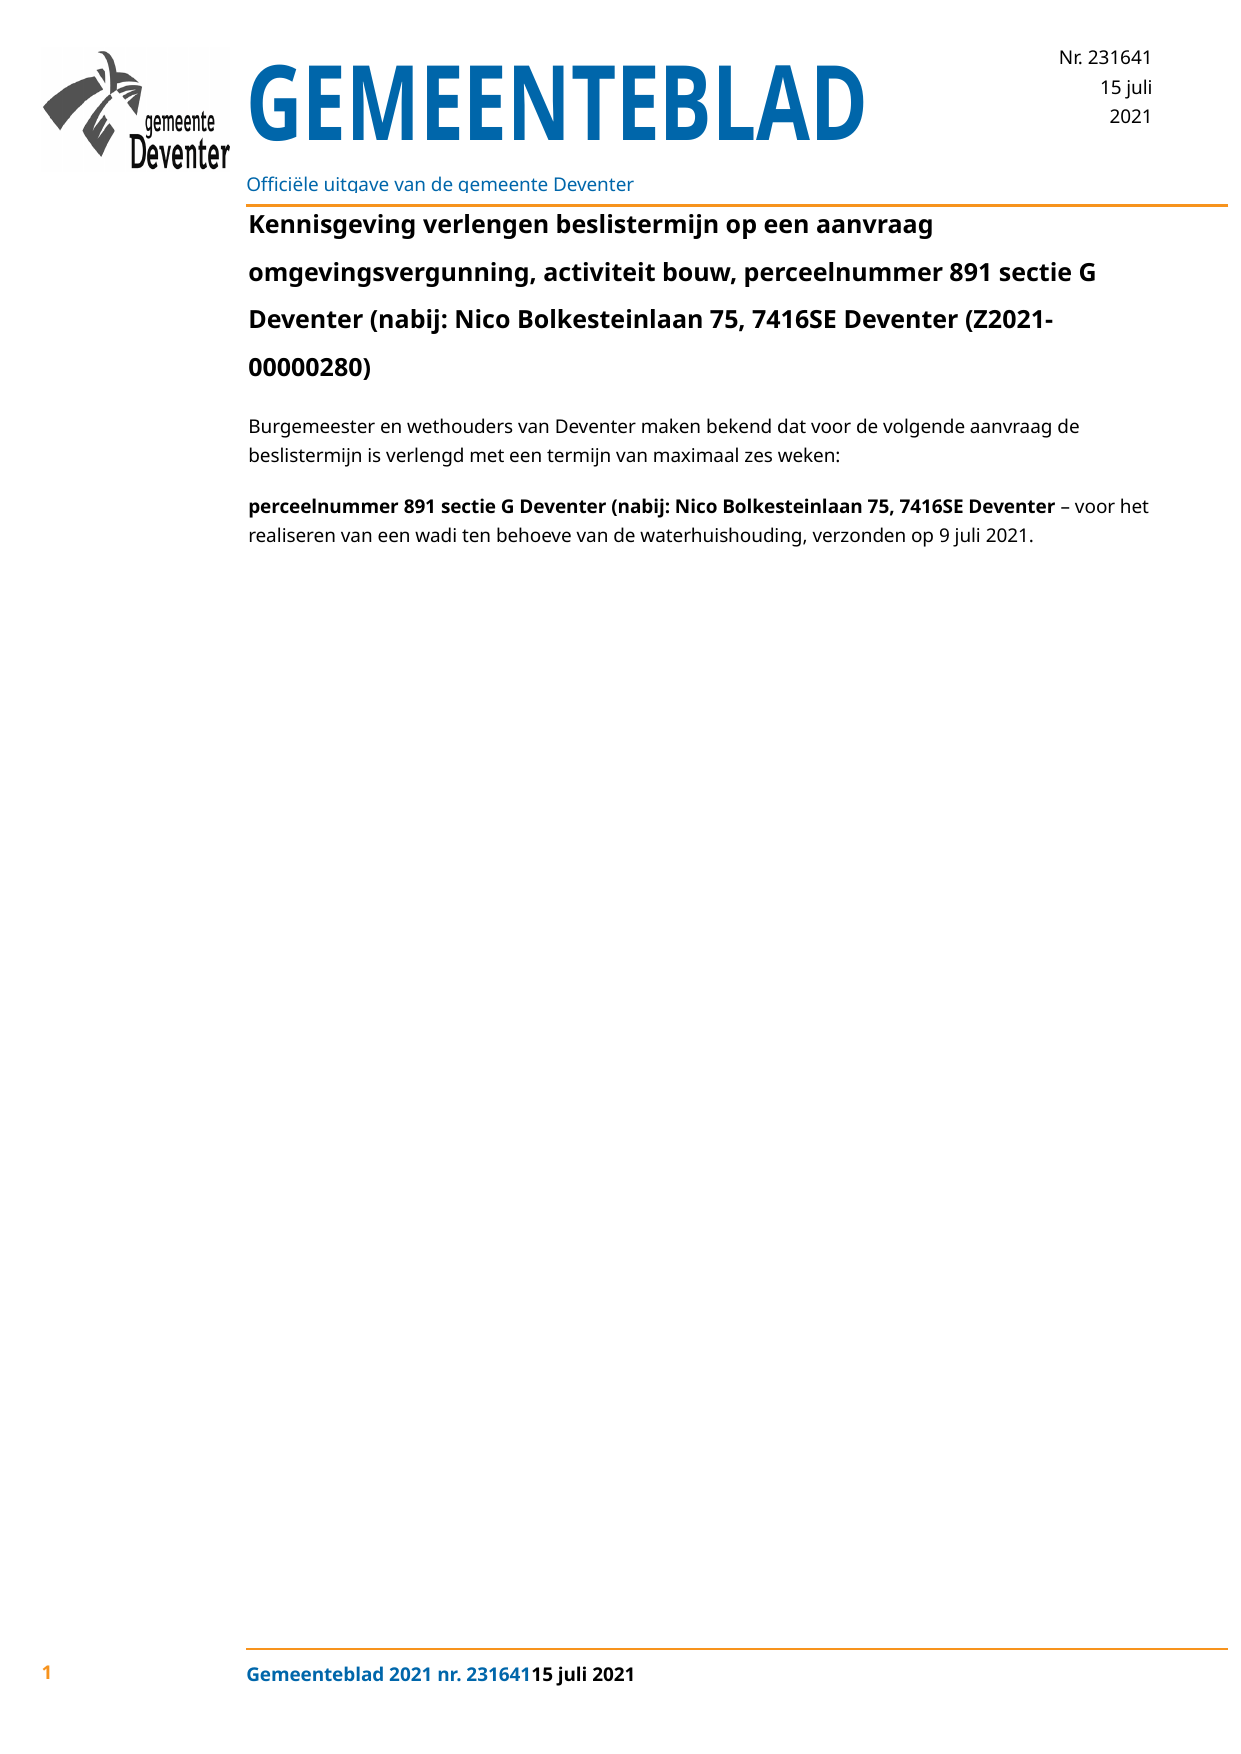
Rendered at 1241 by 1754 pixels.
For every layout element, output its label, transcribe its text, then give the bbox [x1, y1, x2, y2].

text Kennisgeving verlengen beslistermijn op een aanvraag omgevingsvergunning, activiteit bouw, perceelnummer 891 sectie G Deventer (nabij: Nico Bolkesteinlaan 75, 7416SE Deventer (Z2021-00000280) [248, 207, 1152, 384]
picture [41, 47, 231, 172]
text perceelnummer 891 sectie G Deventer (nabij: Nico Bolkesteinlaan 75, 7416SE Deventer – voor het realiseren van een wadi ten behoeve van de waterhuishouding, verzonden op 9 juli 2021. [248, 493, 1152, 548]
text Burgemeester en wethouders van Deventer maken bekend dat voor de volgende aanvraag de beslistermijn is verlengd met een termijn van maximaal zes weken: [248, 413, 1152, 468]
